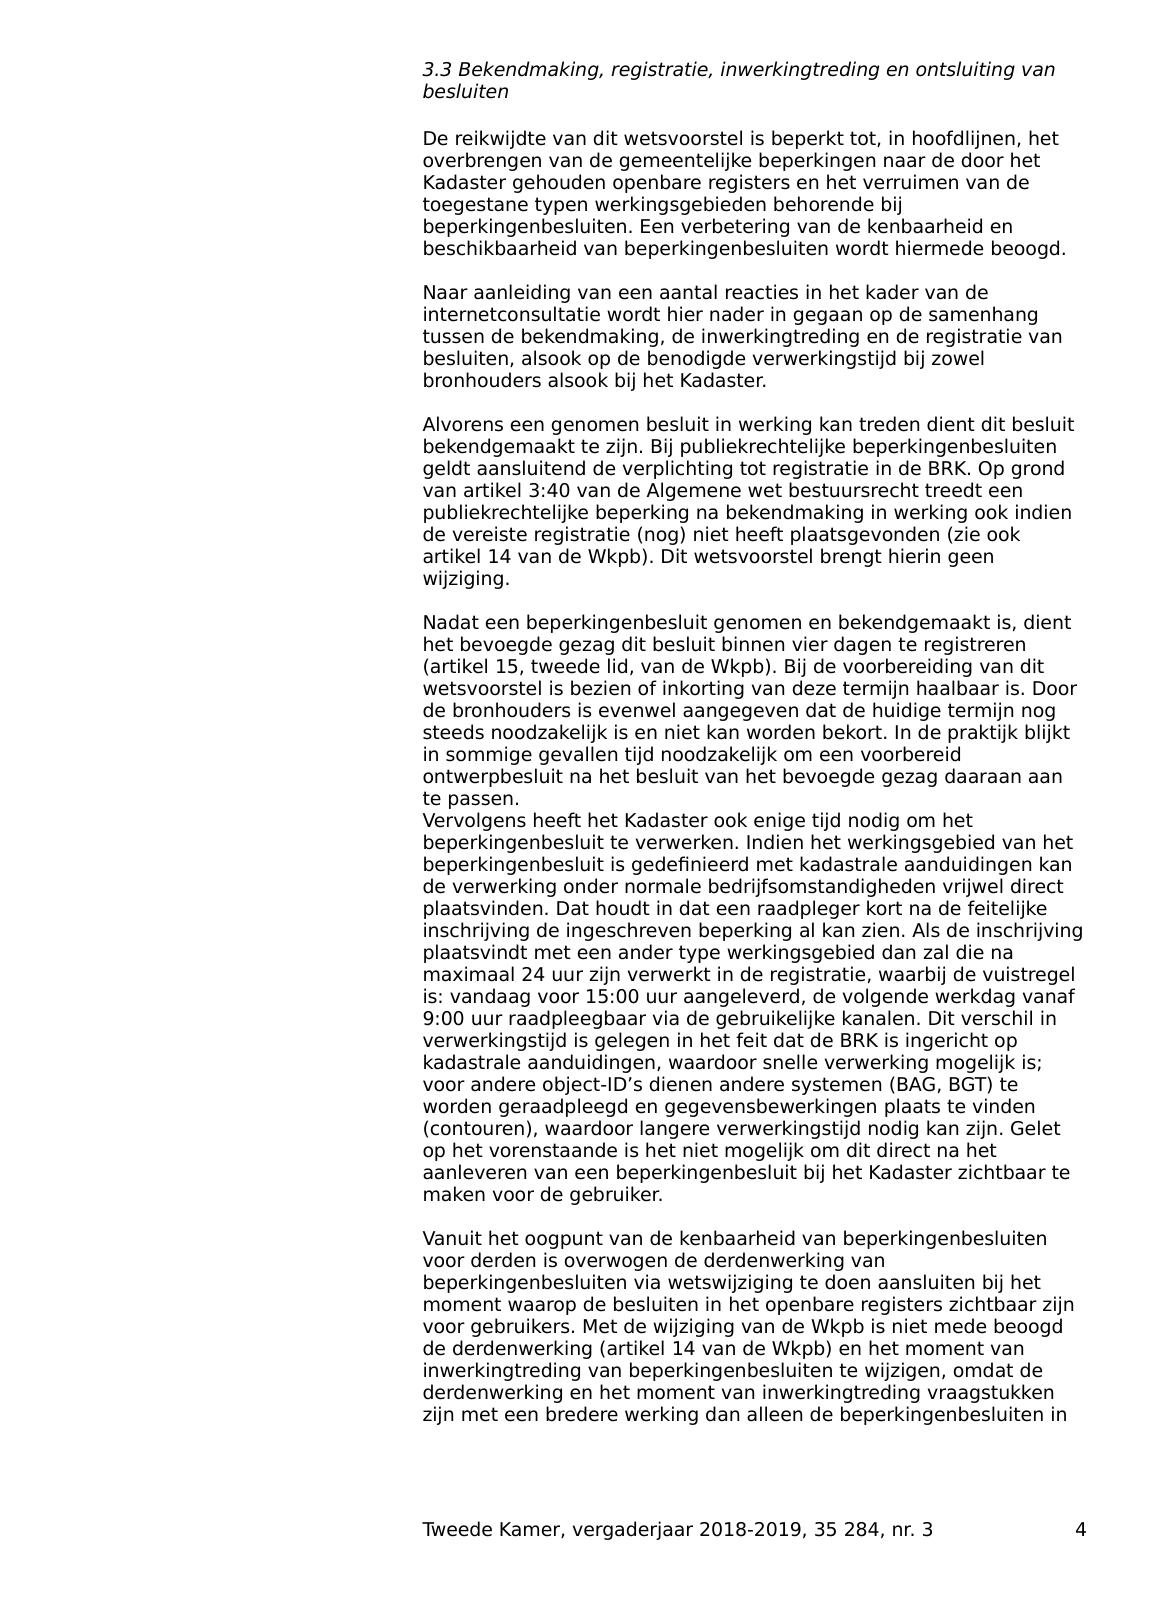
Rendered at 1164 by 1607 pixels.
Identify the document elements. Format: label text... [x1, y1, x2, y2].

text De reikwijdte van dit wetsvoorstel is beperkt tot, in hoofdlijnen, het overbrengen van de gemeentelijke beperkingen naar de door het Kadaster gehouden openbare registers en het verruimen van de toegestane typen werkingsgebieden behorende bij beperkingenbesluiten. Een verbetering van de kenbaarheid en beschikbaarheid van beperkingenbesluiten wordt hiermede beoogd. [422, 128, 1087, 260]
text Vervolgens heeft het Kadaster ook enige tijd nodig om het beperkingenbesluit te verwerken. Indien het werkingsgebied van het beperkingenbesluit is gedefinieerd met kadastrale aanduidingen kan de verwerking onder normale bedrijfsomstandigheden vrijwel direct plaatsvinden. Dat houdt in dat een raadpleger kort na de feitelijke inschrijving de ingeschreven beperking al kan zien. Als de inschrijving plaatsvindt met een ander type werkingsgebied dan zal die na maximaal 24 uur zijn verwerkt in de registratie, waarbij de vuistregel is: vandaag voor 15:00 uur aangeleverd, de volgende werkdag vanaf 9:00 uur raadpleegbaar via de gebruikelijke kanalen. Dit verschil in verwerkingstijd is gelegen in het feit dat de BRK is ingericht op kadastrale aanduidingen, waardoor snelle verwerking mogelijk is; voor andere object-ID’s dienen andere systemen (BAG, BGT) te worden geraadpleegd en gegevensbewerkingen plaats te vinden (contouren), waardoor langere verwerkingstijd nodig kan zijn. Gelet op het vorenstaande is het niet mogelijk om dit direct na het aanleveren van een beperkingenbesluit bij het Kadaster zichtbaar te maken voor de gebruiker. [422, 810, 1087, 1206]
subtitle 3.3 Bekendmaking, registratie, inwerkingtreding en ontsluiting van besluiten [422, 59, 1087, 103]
text Nadat een beperkingenbesluit genomen en bekendgemaakt is, dient het bevoegde gezag dit besluit binnen vier dagen te registreren (artikel 15, tweede lid, van de Wkpb). Bij de voorbereiding van dit wetsvoorstel is bezien of inkorting van deze termijn haalbaar is. Door de bronhouders is evenwel aangegeven dat de huidige termijn nog steeds noodzakelijk is en niet kan worden bekort. In de praktijk blijkt in sommige gevallen tijd noodzakelijk om een voorbereid ontwerpbesluit na het besluit van het bevoegde gezag daaraan aan te passen. [422, 612, 1087, 810]
text Alvorens een genomen besluit in werking kan treden dient dit besluit bekendgemaakt te zijn. Bij publiekrechtelijke beperkingenbesluiten geldt aansluitend de verplichting tot registratie in de BRK. Op grond van artikel 3:40 van de Algemene wet bestuursrecht treedt een publiekrechtelijke beperking na bekendmaking in werking ook indien de vereiste registratie (nog) niet heeft plaatsgevonden (zie ook artikel 14 van de Wkpb). Dit wetsvoorstel brengt hierin geen wijziging. [422, 414, 1087, 590]
text Vanuit het oogpunt van de kenbaarheid van beperkingenbesluiten voor derden is overwogen de derdenwerking van beperkingenbesluiten via wetswijziging te doen aansluiten bij het moment waarop de besluiten in het openbare registers zichtbaar zijn voor gebruikers. Met de wijziging van de Wkpb is niet mede beoogd de derdenwerking (artikel 14 van de Wkpb) en het moment van inwerkingtreding van beperkingenbesluiten te wijzigen, omdat de derdenwerking en het moment van inwerkingtreding vraagstukken zijn met een bredere werking dan alleen de beperkingenbesluiten in [422, 1228, 1087, 1426]
text Naar aanleiding van een aantal reacties in het kader van de internetconsultatie wordt hier nader in gegaan op de samenhang tussen de bekendmaking, de inwerkingtreding en de registratie van besluiten, alsook op de benodigde verwerkingstijd bij zowel bronhouders alsook bij het Kadaster. [422, 282, 1087, 392]
